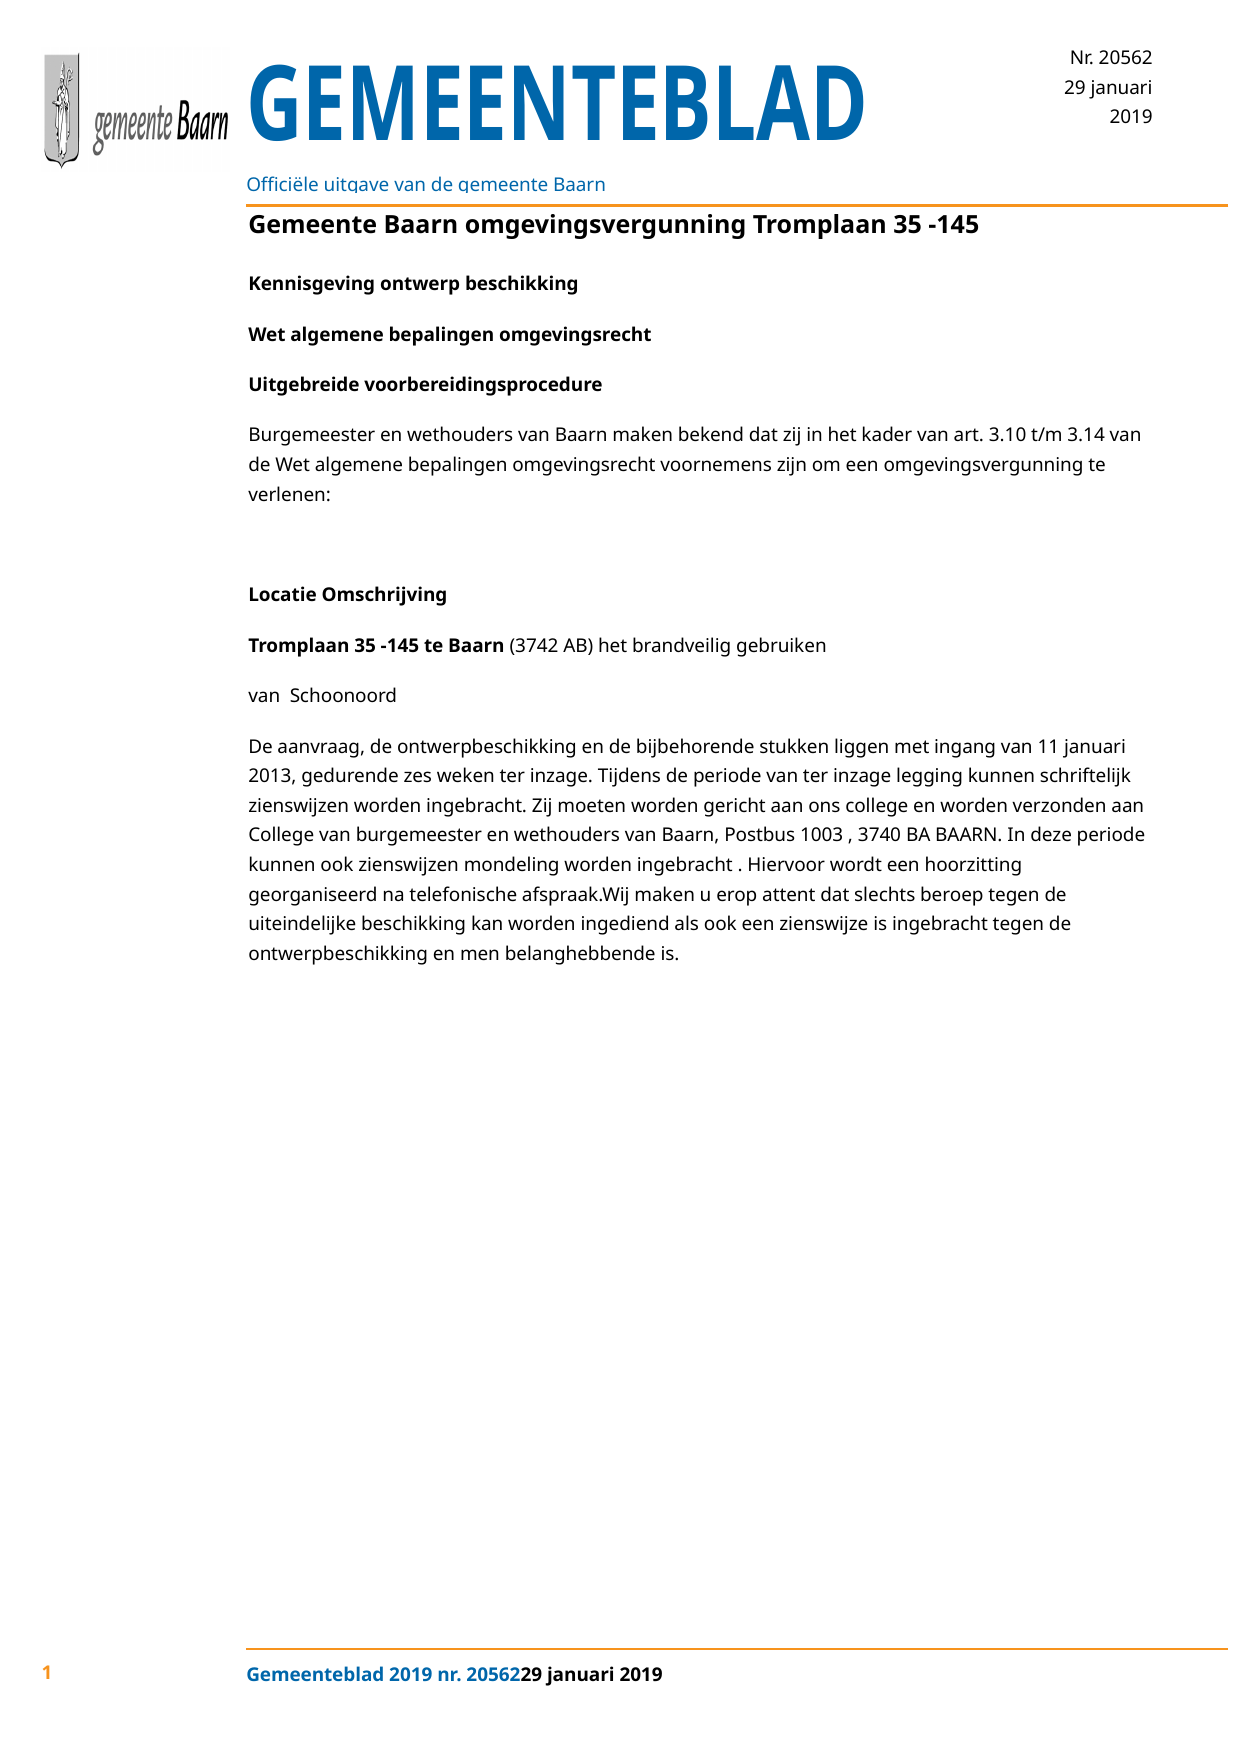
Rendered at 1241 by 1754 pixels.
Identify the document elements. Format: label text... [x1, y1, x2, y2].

text Burgemeester en wethouders van Baarn maken bekend dat zij in het kader van art. 3.10 t/m 3.14 van de Wet algemene bepalingen omgevingsrecht voornemens zijn om een omgevingsvergunning te verlenen: [248, 422, 1152, 506]
text Gemeente Baarn omgevingsvergunning Tromplaan 35 -145 [248, 207, 1152, 241]
text De aanvraag, de ontwerpbeschikking en de bijbehorende stukken liggen met ingang van 11 januari 2013, gedurende zes weken ter inzage. Tijdens de periode van ter inzage legging kunnen schriftelijk zienswijzen worden ingebracht. Zij moeten worden gericht aan ons college en worden verzonden aan College van burgemeester en wethouders van Baarn, Postbus 1003 , 3740 BA BAARN. In deze periode kunnen ook zienswijzen mondeling worden ingebracht . Hiervoor wordt een hoorzitting georganiseerd na telefonische afspraak.Wij maken u erop attent dat slechts beroep tegen de uiteindelijke beschikking kan worden ingediend als ook een zienswijze is ingebracht tegen de ontwerpbeschikking en men belanghebbende is. [248, 733, 1152, 966]
text Locatie Omschrijving [248, 582, 1152, 607]
text Tromplaan 35 -145 te Baarn (3742 AB) het brandveilig gebruiken [248, 632, 1152, 658]
text Kennisgeving ontwerp beschikking [248, 270, 1152, 296]
text Wet algemene bepalingen omgevingsrecht [248, 321, 1152, 346]
text van Schoonoord [248, 682, 1152, 708]
text Uitgebreide voorbereidingsprocedure [248, 371, 1152, 397]
picture [41, 47, 231, 172]
